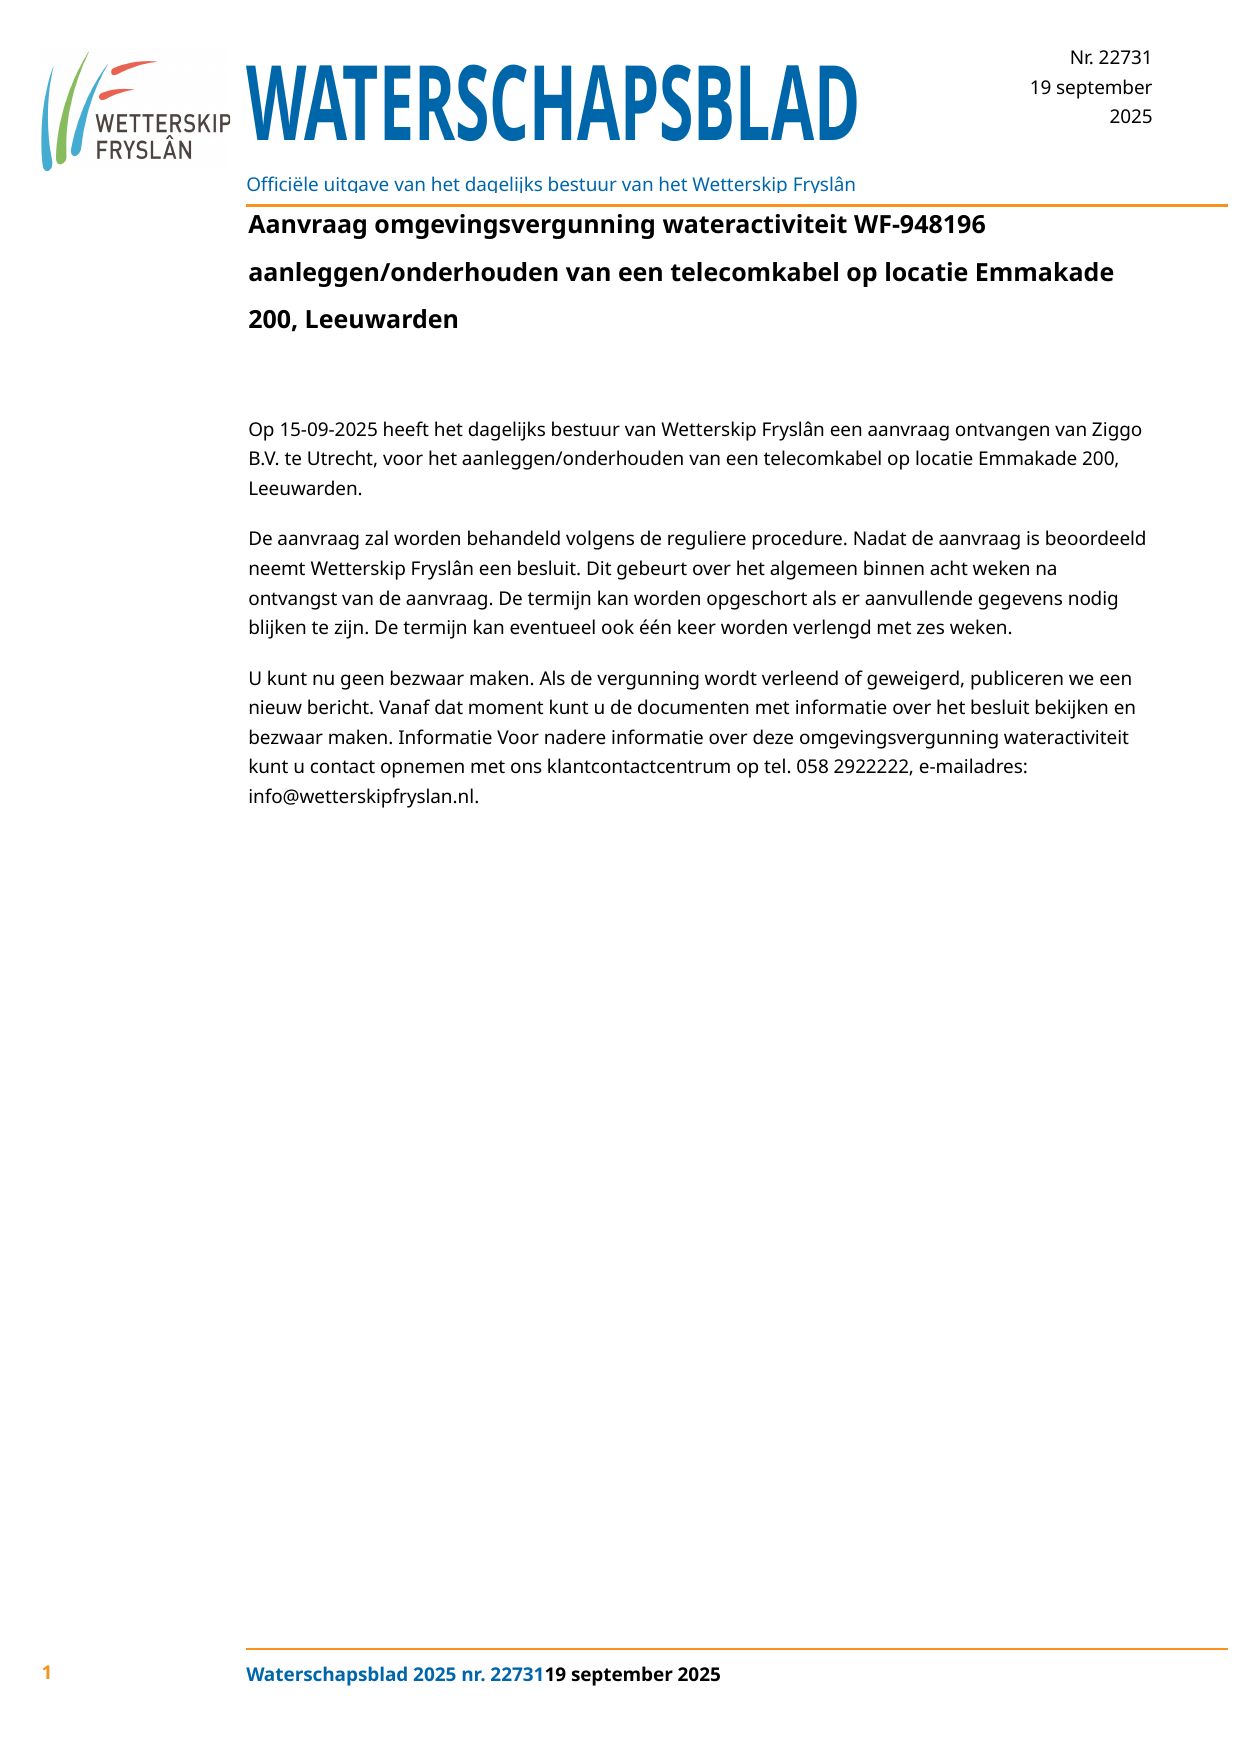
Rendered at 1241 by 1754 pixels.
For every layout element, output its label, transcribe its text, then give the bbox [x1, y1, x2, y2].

text U kunt nu geen bezwaar maken. Als de vergunning wordt verleend of geweigerd, publiceren we een nieuw bericht. Vanaf dat moment kunt u de documenten met informatie over het besluit bekijken en bezwaar maken. Informatie Voor nadere informatie over deze omgevingsvergunning wateractiviteit kunt u contact opnemen met ons klantcontactcentrum op tel. 058 2922222, e-mailadres: info@wetterskipfryslan.nl. [248, 665, 1152, 809]
picture [41, 47, 231, 172]
text Op 15-09-2025 heeft het dagelijks bestuur van Wetterskip Fryslân een aanvraag ontvangen van Ziggo B.V. te Utrecht, voor het aanleggen/onderhouden van een telecomkabel op locatie Emmakade 200, Leeuwarden. [248, 416, 1152, 501]
text Aanvraag omgevingsvergunning wateractiviteit WF-948196 aanleggen/onderhouden van een telecomkabel op locatie Emmakade 200, Leeuwarden [248, 207, 1152, 336]
text De aanvraag zal worden behandeld volgens de reguliere procedure. Nadat de aanvraag is beoordeeld neemt Wetterskip Fryslân een besluit. Dit gebeurt over het algemeen binnen acht weken na ontvangst van de aanvraag. De termijn kan worden opgeschort als er aanvullende gegevens nodig blijken te zijn. De termijn kan eventueel ook één keer worden verlengd met zes weken. [248, 526, 1152, 640]
